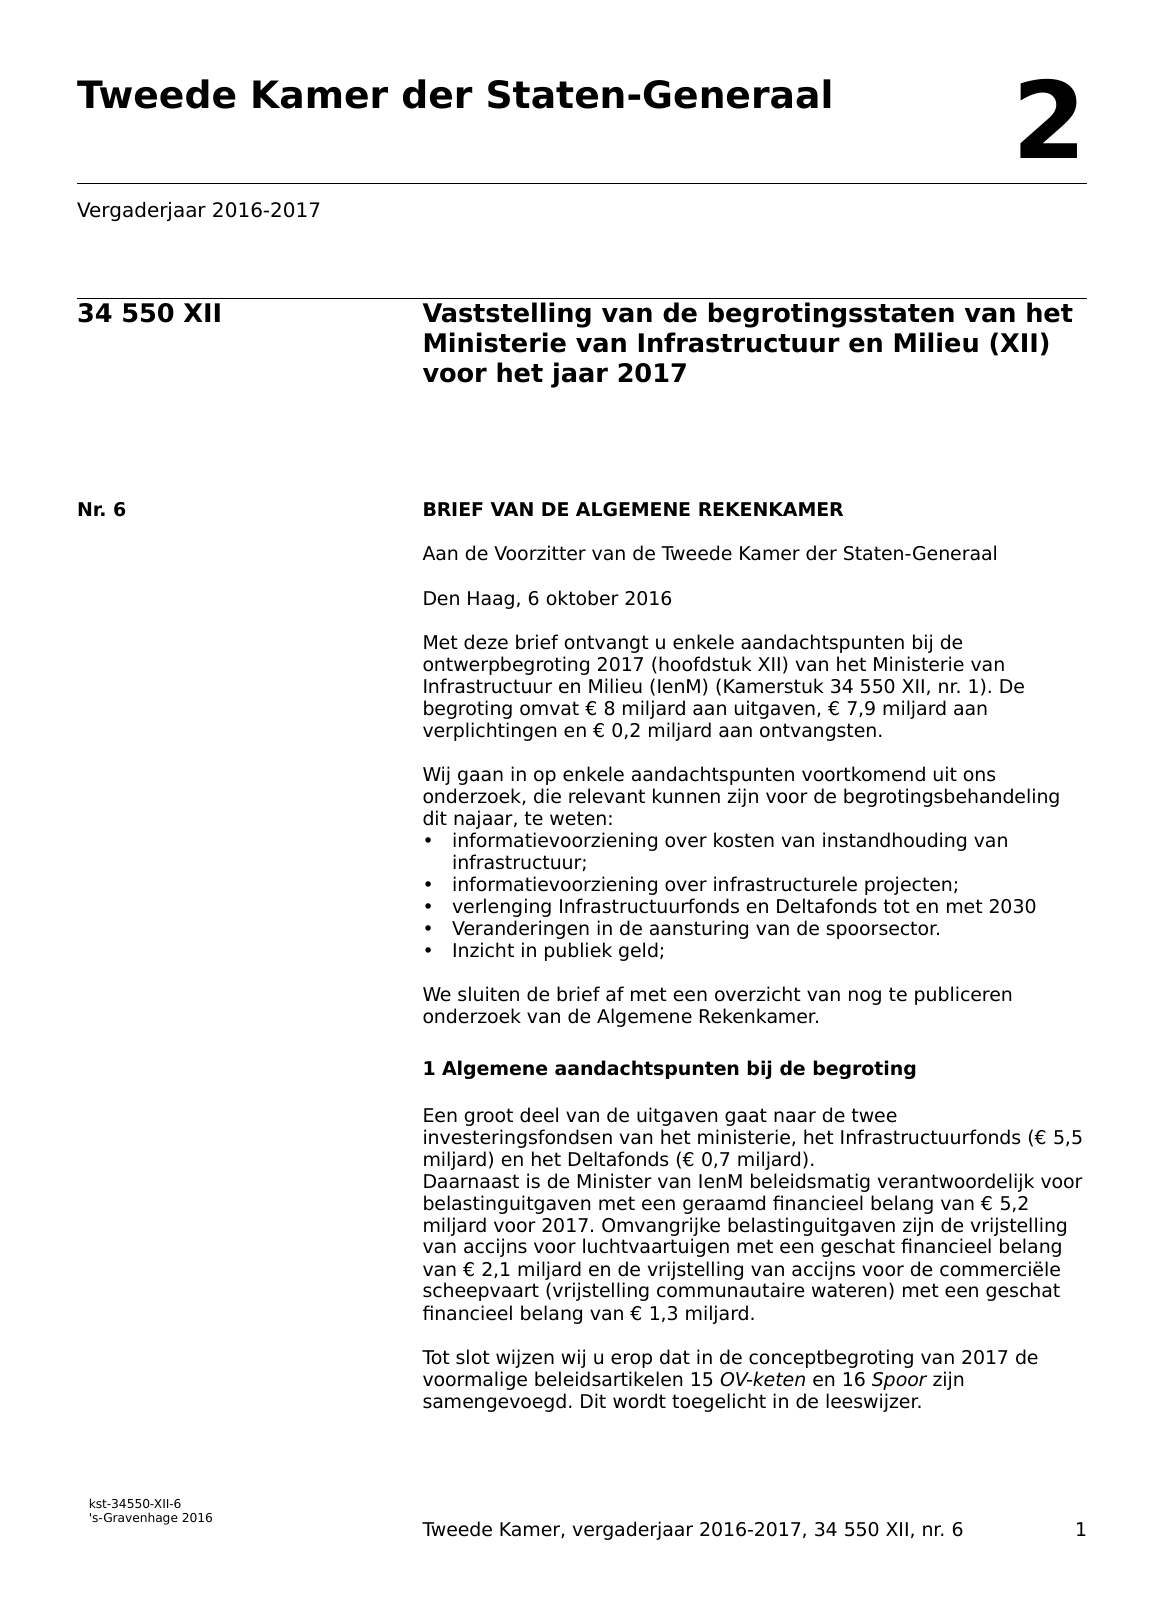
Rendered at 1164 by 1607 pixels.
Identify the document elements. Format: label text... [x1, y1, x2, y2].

subtitle 1 Algemene aandachtspunten bij de begroting [422, 1058, 1087, 1079]
text • informatievoorziening over infrastructurele projecten; [422, 873, 1087, 896]
table_cell Vergaderjaar 2016-2017 [77, 184, 1087, 298]
text • Veranderingen in de aansturing van de spoorsector. [422, 917, 1087, 939]
text 's-Gravenhage 2016 [88, 1511, 323, 1525]
text • informatievoorziening over kosten van instandhouding van infrastructuur; [422, 829, 1087, 873]
text Wij gaan in op enkele aandachtspunten voortkomend uit ons onderzoek, die relevant kunnen zijn voor de begrotingsbehandeling dit najaar, te weten: [422, 764, 1087, 829]
text We sluiten de brief af met een overzicht van nog te publiceren onderzoek van de Algemene Rekenkamer. [422, 984, 1087, 1028]
text Met deze brief ontvangt u enkele aandachtspunten bij de ontwerpbegroting 2017 (hoofdstuk XII) van het Ministerie van Infrastructuur en Milieu (IenM) (Kamerstuk 34 550 XII, nr. 1). De begroting omvat € 8 miljard aan uitgaven, € 7,9 miljard aan verplichtingen en € 0,2 miljard aan ontvangsten. [422, 632, 1087, 741]
text • Inzicht in publiek geld; [422, 939, 1087, 961]
text Den Haag, 6 oktober 2016 [422, 587, 1087, 609]
text Daarnaast is de Minister van IenM beleidsmatig verantwoordelijk voor belastinguitgaven met een geraamd financieel belang van € 5,2 miljard voor 2017. Omvangrijke belastinguitgaven zijn de vrijstelling van accijns voor luchtvaartuigen met een geschat financieel belang van € 2,1 miljard en de vrijstelling van accijns voor de commerciële scheepvaart (vrijstelling communautaire wateren) met een geschat financieel belang van € 1,3 miljard. [422, 1171, 1087, 1324]
text kst-34550-XII-6 [88, 1497, 323, 1511]
subtitle Nr. 6 BRIEF VAN DE ALGEMENE REKENKAMER [77, 499, 1087, 521]
text Tot slot wijzen wij u erop dat in de conceptbegroting van 2017 de voormalige beleidsartikelen 15 OV-keten en 16 Spoor zijn samengevoegd. Dit wordt toegelicht in de leeswijzer. [422, 1347, 1087, 1412]
text Een groot deel van de uitgaven gaat naar de twee investeringsfondsen van het ministerie, het Infrastructuurfonds (€ 5,5 miljard) en het Deltafonds (€ 0,7 miljard). [422, 1104, 1087, 1171]
text Aan de Voorzitter van de Tweede Kamer der Staten-Generaal [422, 543, 1087, 565]
subtitle 34 550 XII Vaststelling van de begrotingsstaten van het Ministerie van Infrastructuur en Milieu (XII) voor het jaar 2017 [77, 299, 1087, 388]
text • verlenging Infrastructuurfonds en Deltafonds tot en met 2030 [422, 896, 1087, 917]
table_header Tweede Kamer der Staten-Generaal [77, 59, 886, 183]
table_header 2 [886, 59, 1087, 183]
